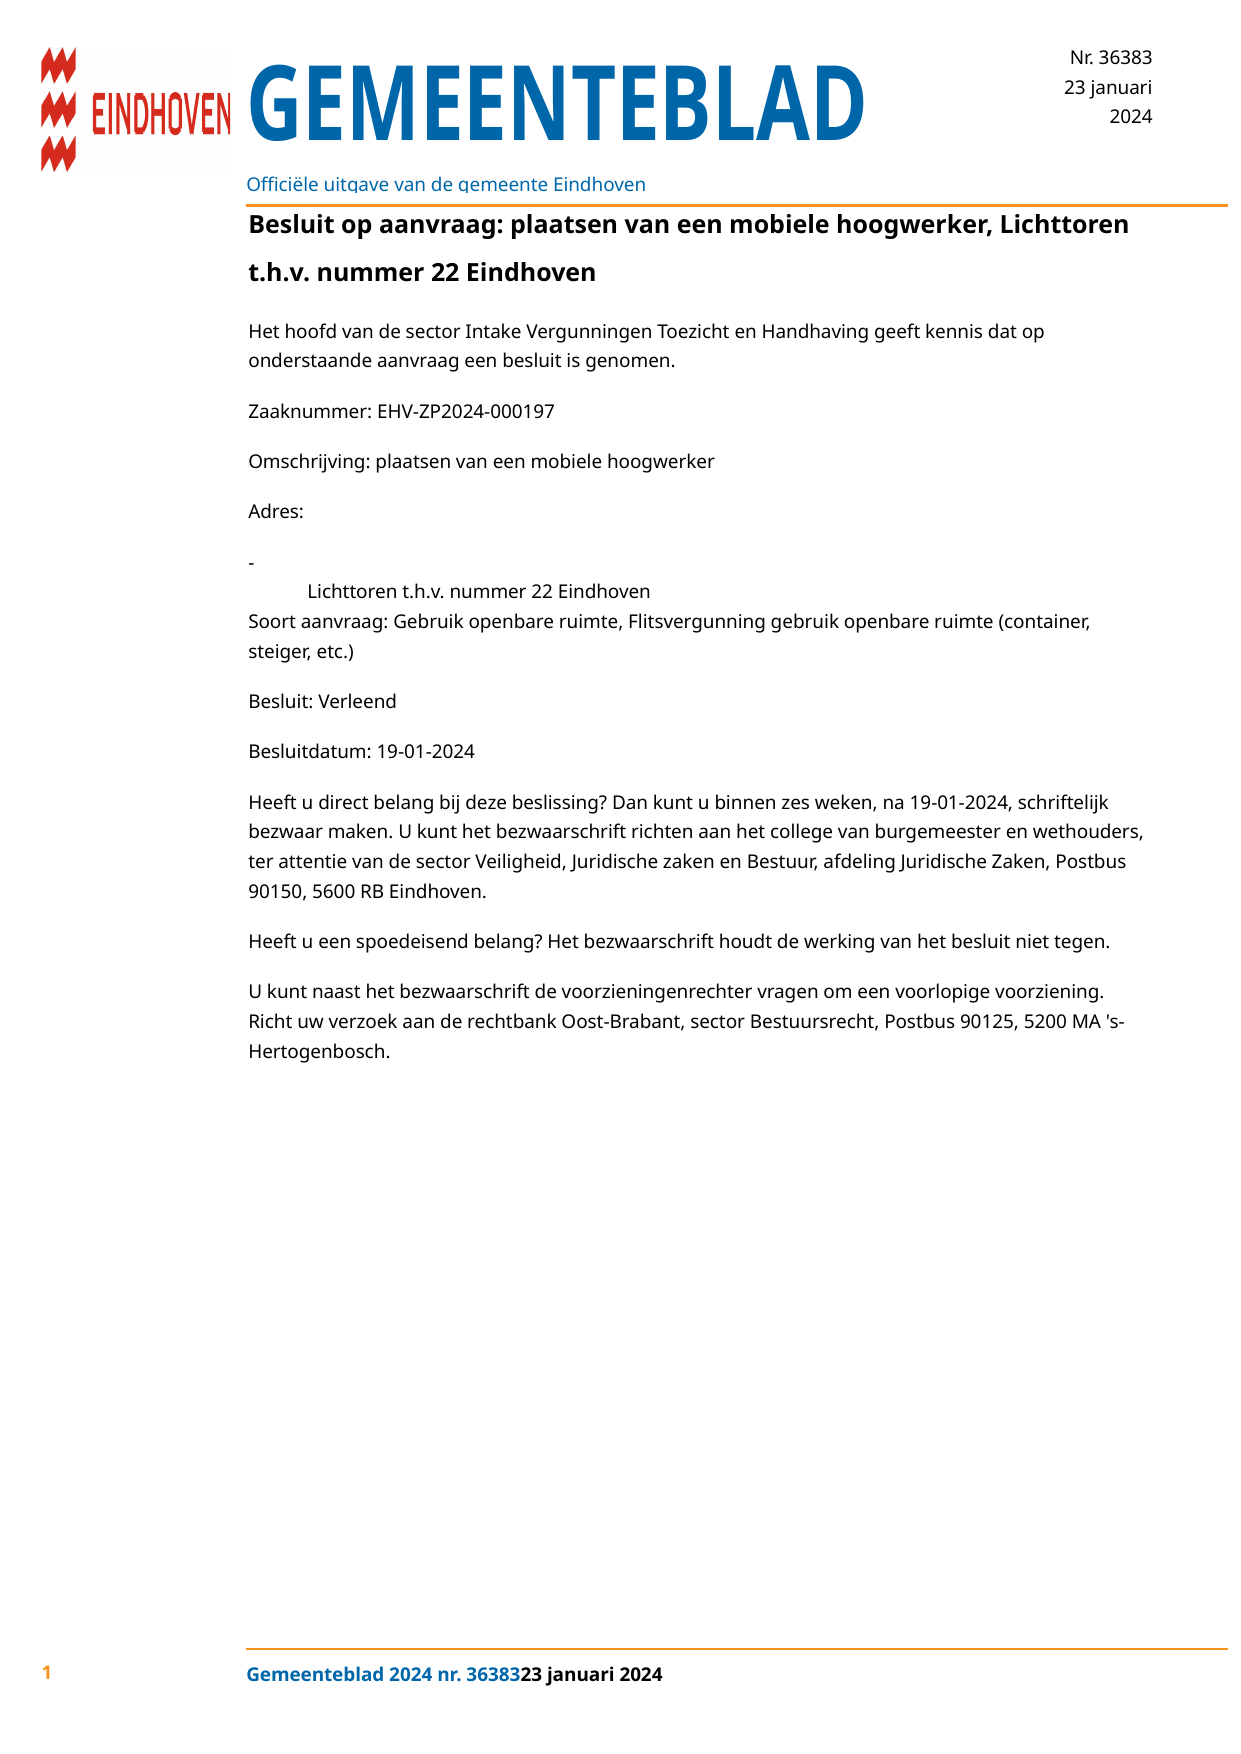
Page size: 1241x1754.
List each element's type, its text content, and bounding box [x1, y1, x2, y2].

text Zaaknummer: EHV-ZP2024-000197 [248, 398, 1152, 424]
text Omschrijving: plaatsen van een mobiele hoogwerker [248, 448, 1152, 474]
text Besluit: Verleend [248, 688, 1152, 714]
text Soort aanvraag: Gebruik openbare ruimte, Flitsvergunning gebruik openbare ruimte (container, steiger, etc.) [248, 608, 1152, 664]
text Adres: [248, 499, 1152, 524]
text Besluit op aanvraag: plaatsen van een mobiele hoogwerker, Lichttoren t.h.v. nummer 22 Eindhoven [248, 207, 1152, 288]
text Heeft u direct belang bij deze beslissing? Dan kunt u binnen zes weken, na 19-01-2024, schriftelijk bezwaar maken. U kunt het bezwaarschrift richten aan het college van burgemeester en wethouders, ter attentie van de sector Veiligheid, Juridische zaken en Bestuur, afdeling Juridische Zaken, Postbus 90150, 5600 RB Eindhoven. [248, 789, 1152, 904]
text U kunt naast het bezwaarschrift de voorzieningenrechter vragen om een voorlopige voorziening. Richt uw verzoek aan de rechtbank Oost-Brabant, sector Bestuursrecht, Postbus 90125, 5200 MA 's-Hertogenbosch. [248, 979, 1152, 1064]
text Besluitdatum: 19-01-2024 [248, 739, 1152, 764]
picture [41, 47, 231, 172]
text Heeft u een spoedeisend belang? Het bezwaarschrift houdt de werking van het besluit niet tegen. [248, 928, 1152, 954]
list Lichttoren t.h.v. nummer 22 Eindhoven [248, 579, 1152, 604]
text Het hoofd van de sector Intake Vergunningen Toezicht en Handhaving geeft kennis dat op onderstaande aanvraag een besluit is genomen. [248, 318, 1152, 373]
